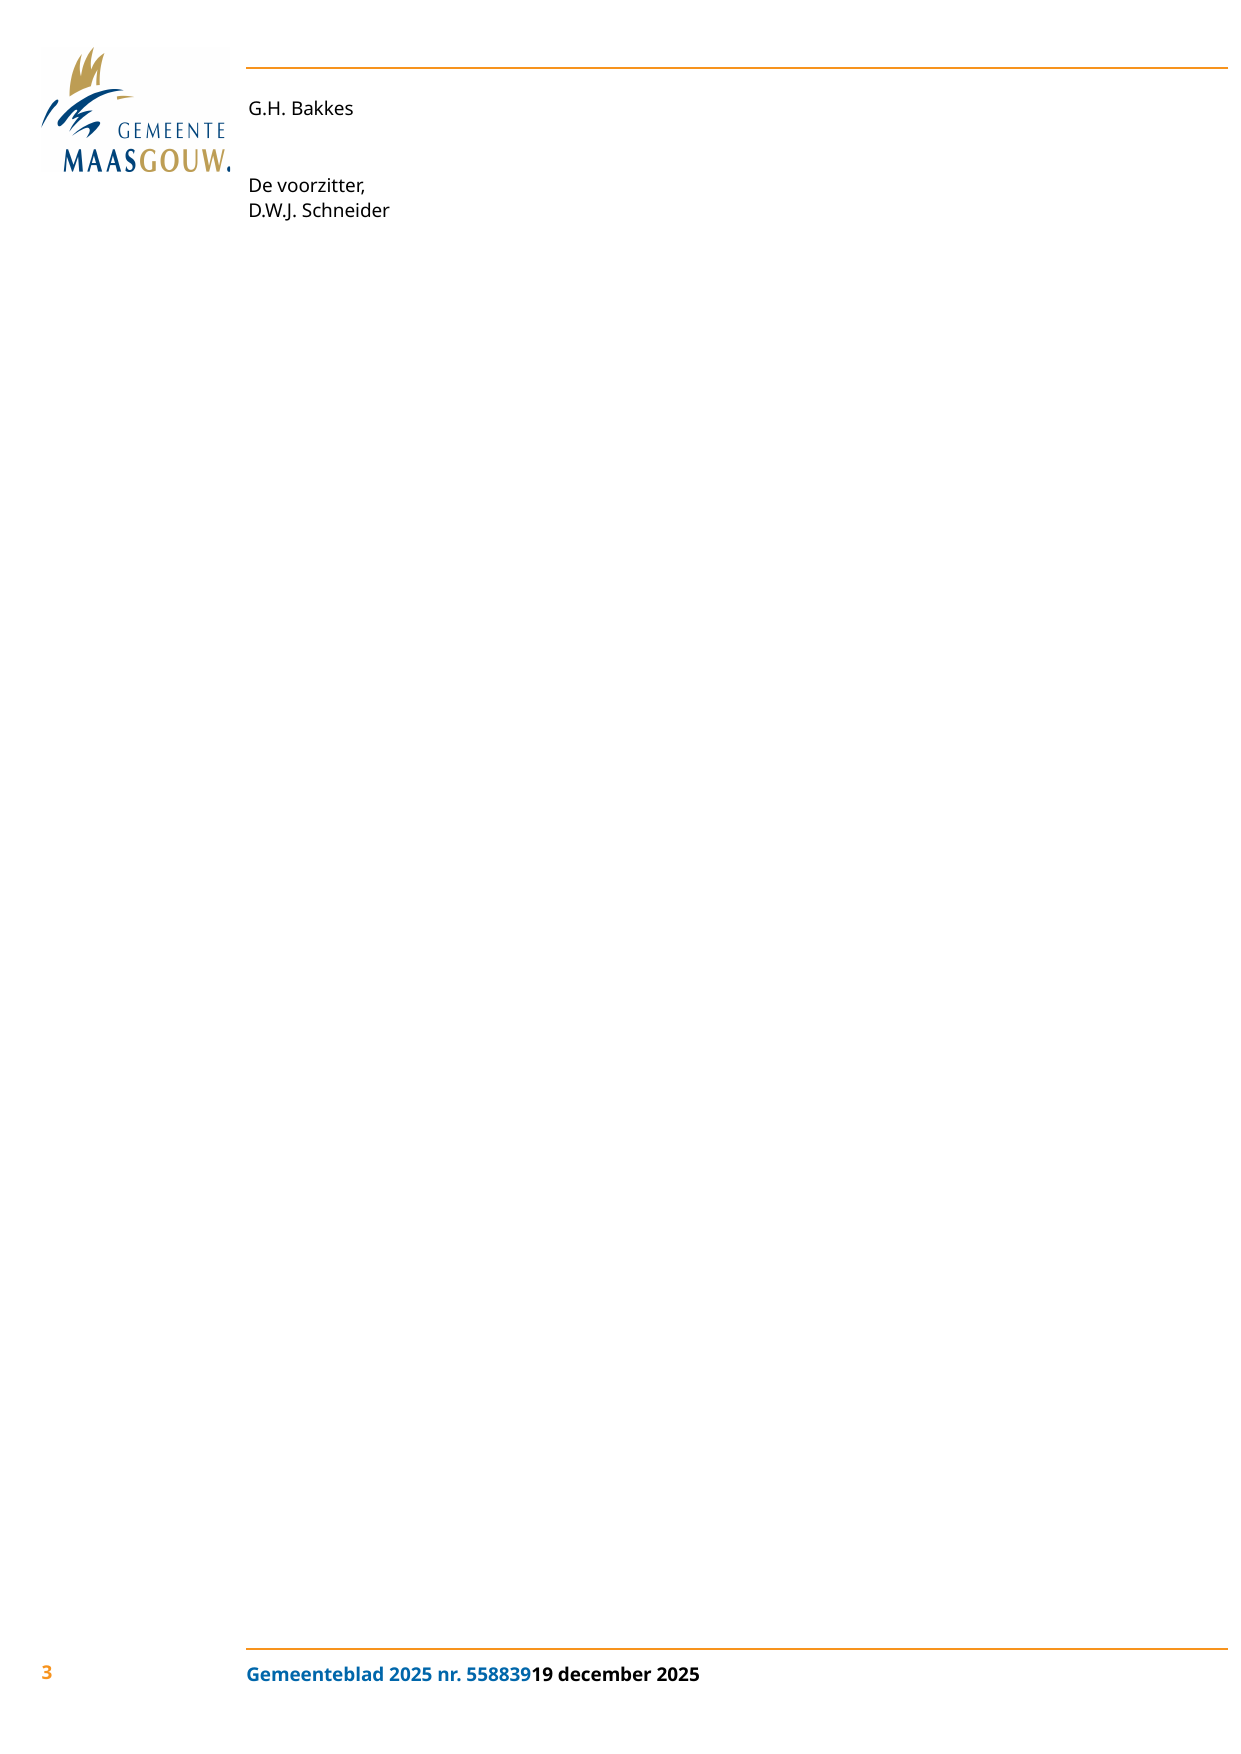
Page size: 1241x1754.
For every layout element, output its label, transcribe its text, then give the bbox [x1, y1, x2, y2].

text D.W.J. Schneider [248, 198, 1152, 223]
text De voorzitter, [248, 172, 1152, 198]
text G.H. Bakkes [248, 95, 1152, 121]
picture [41, 47, 231, 172]
